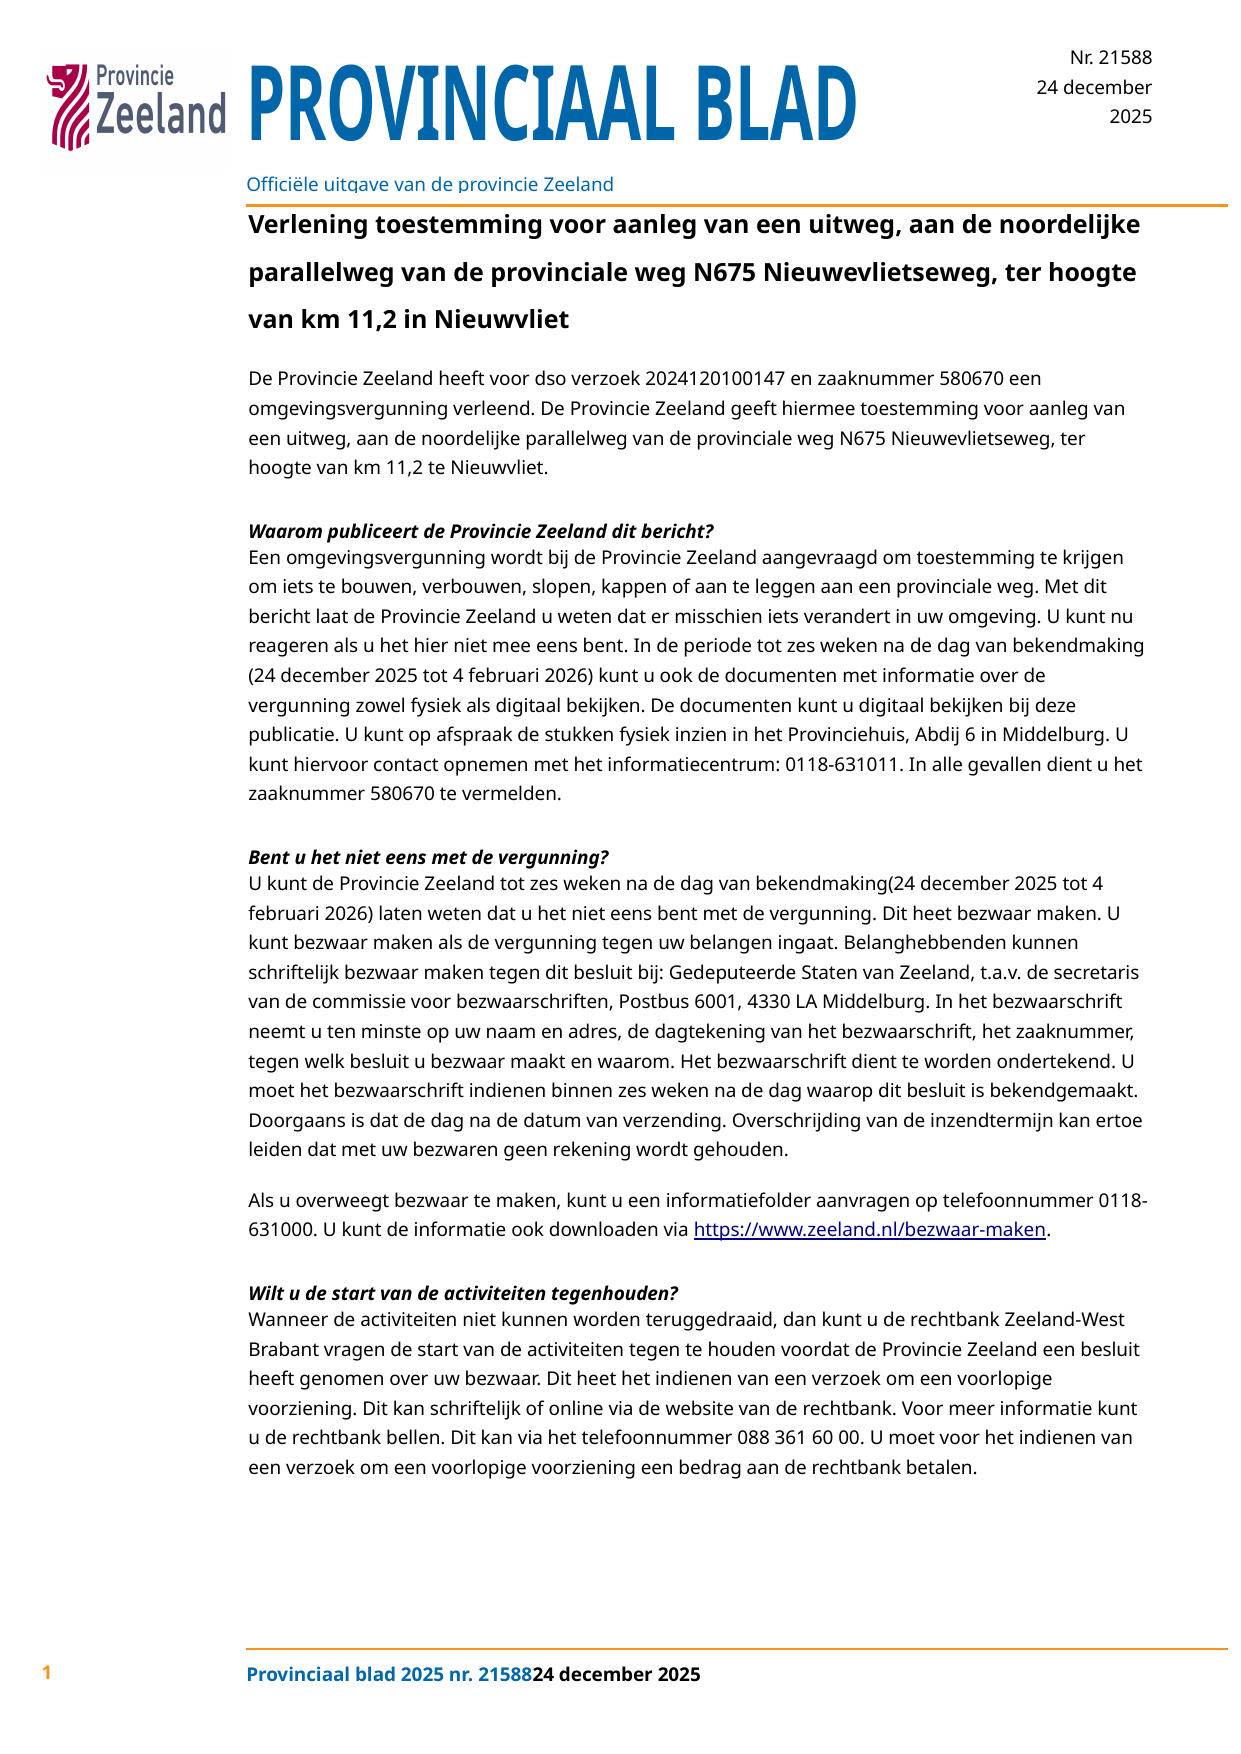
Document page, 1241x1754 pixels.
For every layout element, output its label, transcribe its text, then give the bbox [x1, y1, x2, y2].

text Wilt u de start van de activiteiten tegenhouden? [248, 1281, 1152, 1306]
text Wanneer de activiteiten niet kunnen worden teruggedraaid, dan kunt u de rechtbank Zeeland-West Brabant vragen de start van de activiteiten tegen te houden voordat de Provincie Zeeland een besluit heeft genomen over uw bezwaar. Dit heet het indienen van een verzoek om een voorlopige voorziening. Dit kan schriftelijk of online via de website van de rechtbank. Voor meer informatie kunt u de rechtbank bellen. Dit kan via het telefoonnummer 088 361 60 00. U moet voor het indienen van een verzoek om een voorlopige voorziening een bedrag aan de rechtbank betalen. [248, 1306, 1152, 1480]
text U kunt de Provincie Zeeland tot zes weken na de dag van bekendmaking(24 december 2025 tot 4 februari 2026) laten weten dat u het niet eens bent met de vergunning. Dit heet bezwaar maken. U kunt bezwaar maken als de vergunning tegen uw belangen ingaat. Belanghebbenden kunnen schriftelijk bezwaar maken tegen dit besluit bij: Gedeputeerde Staten van Zeeland, t.a.v. de secretaris van de commissie voor bezwaarschriften, Postbus 6001, 4330 LA Middelburg. In het bezwaarschrift neemt u ten minste op uw naam en adres, de dagtekening van het bezwaarschrift, het zaaknummer, tegen welk besluit u bezwaar maakt en waarom. Het bezwaarschrift dient te worden ondertekend. U moet het bezwaarschrift indienen binnen zes weken na de dag waarop dit besluit is bekendgemaakt. Doorgaans is dat de dag na de datum van verzending. Overschrijding van de inzendtermijn kan ertoe leiden dat met uw bezwaren geen rekening wordt gehouden. [248, 870, 1152, 1162]
text Verlening toestemming voor aanleg van een uitweg, aan de noordelijke parallelweg van de provinciale weg N675 Nieuwevlietseweg, ter hoogte van km 11,2 in Nieuwvliet [248, 207, 1152, 336]
text Een omgevingsvergunning wordt bij de Provincie Zeeland aangevraagd om toestemming te krijgen om iets te bouwen, verbouwen, slopen, kappen of aan te leggen aan een provinciale weg. Met dit bericht laat de Provincie Zeeland u weten dat er misschien iets verandert in uw omgeving. U kunt nu reageren als u het hier niet mee eens bent. In de periode tot zes weken na de dag van bekendmaking (24 december 2025 tot 4 februari 2026) kunt u ook de documenten met informatie over de vergunning zowel fysiek als digitaal bekijken. De documenten kunt u digitaal bekijken bij deze publicatie. U kunt op afspraak de stukken fysiek inzien in het Provinciehuis, Abdij 6 in Middelburg. U kunt hiervoor contact opnemen met het informatiecentrum: 0118-631011. In alle gevallen dient u het zaaknummer 580670 te vermelden. [248, 544, 1152, 806]
text Bent u het niet eens met de vergunning? [248, 844, 1152, 870]
picture [41, 47, 231, 172]
text De Provincie Zeeland heeft voor dso verzoek 2024120100147 en zaaknummer 580670 een omgevingsvergunning verleend. De Provincie Zeeland geeft hiermee toestemming voor aanleg van een uitweg, aan de noordelijke parallelweg van de provinciale weg N675 Nieuwevlietseweg, ter hoogte van km 11,2 te Nieuwvliet. [248, 366, 1152, 480]
text Als u overweegt bezwaar te maken, kunt u een informatiefolder aanvragen op telefoonnummer 0118-631000. U kunt de informatie ook downloaden via https://www.zeeland.nl/bezwaar-maken. [248, 1187, 1152, 1242]
text Waarom publiceert de Provincie Zeeland dit bericht? [248, 518, 1152, 544]
